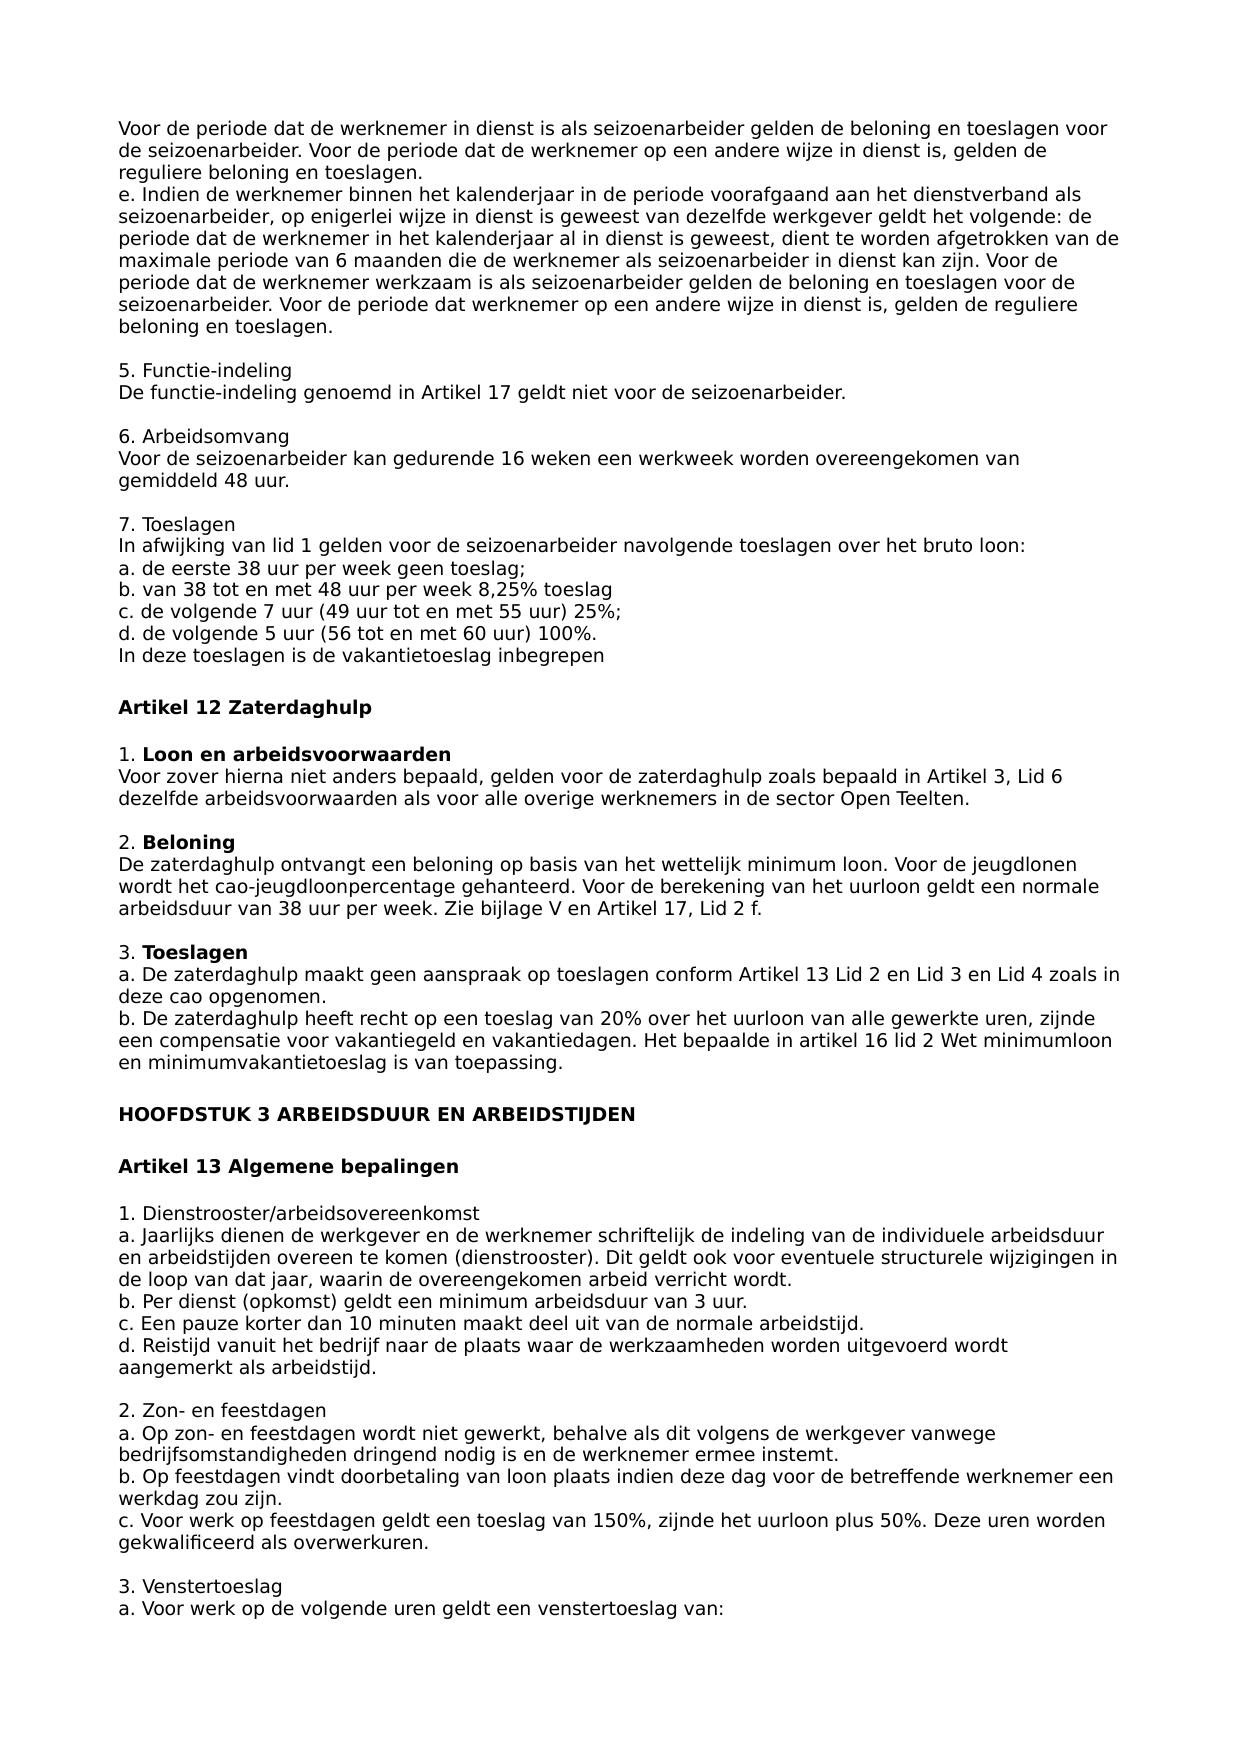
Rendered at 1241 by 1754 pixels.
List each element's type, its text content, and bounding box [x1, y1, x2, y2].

subtitle Artikel 13 Algemene bepalingen [118, 1156, 1122, 1178]
text 3. Toeslagen [118, 942, 1122, 964]
text De zaterdaghulp ontvangt een beloning op basis van het wettelijk minimum loon. Voor de jeugdlonen wordt het cao-jeugdloonpercentage gehanteerd. Voor de berekening van het uurloon geldt een normale arbeidsduur van 38 uur per week. Zie bijlage V en Artikel 17, Lid 2 f. [118, 854, 1122, 920]
text De functie-indeling genoemd in Artikel 17 geldt niet voor de seizoenarbeider. [118, 382, 1122, 404]
text b. Per dienst (opkomst) geldt een minimum arbeidsduur van 3 uur. [118, 1291, 1122, 1313]
text b. De zaterdaghulp heeft recht op een toeslag van 20% over het uurloon van alle gewerkte uren, zijnde een compensatie voor vakantiegeld en vakantiedagen. Het bepaalde in artikel 16 lid 2 Wet minimumloon en minimumvakantietoeslag is van toepassing. [118, 1008, 1122, 1074]
text 7. Toeslagen [118, 513, 1122, 535]
text In afwijking van lid 1 gelden voor de seizoenarbeider navolgende toeslagen over het bruto loon: [118, 535, 1122, 557]
text a. Op zon- en feestdagen wordt niet gewerkt, behalve als dit volgens de werkgever vanwege bedrijfsomstandigheden dringend nodig is en de werknemer ermee instemt. [118, 1422, 1122, 1466]
text b. van 38 tot en met 48 uur per week 8,25% toeslag [118, 579, 1122, 601]
text a. de eerste 38 uur per week geen toeslag; [118, 557, 1122, 579]
text c. Voor werk op feestdagen geldt een toeslag van 150%, zijnde het uurloon plus 50%. Deze uren worden gekwalificeerd als overwerkuren. [118, 1510, 1122, 1554]
text c. de volgende 7 uur (49 uur tot en met 55 uur) 25%; [118, 601, 1122, 623]
text 2. Beloning [118, 832, 1122, 854]
text 1. Loon en arbeidsvoorwaarden [118, 744, 1122, 766]
text d. Reistijd vanuit het bedrijf naar de plaats waar de werkzaamheden worden uitgevoerd wordt aangemerkt als arbeidstijd. [118, 1334, 1122, 1378]
text 2. Zon- en feestdagen [118, 1400, 1122, 1422]
text a. Voor werk op de volgende uren geldt een venstertoeslag van: [118, 1598, 1122, 1620]
text Voor de seizoenarbeider kan gedurende 16 weken een werkweek worden overeengekomen van gemiddeld 48 uur. [118, 448, 1122, 492]
text Voor zover hierna niet anders bepaald, gelden voor de zaterdaghulp zoals bepaald in Artikel 3, Lid 6 dezelfde arbeidsvoorwaarden als voor alle overige werknemers in de sector Open Teelten. [118, 766, 1122, 810]
text a. Jaarlijks dienen de werkgever en de werknemer schriftelijk de indeling van de individuele arbeidsduur en arbeidstijden overeen te komen (dienstrooster). Dit geldt ook voor eventuele structurele wijzigingen in de loop van dat jaar, waarin de overeengekomen arbeid verricht wordt. [118, 1225, 1122, 1291]
subtitle HOOFDSTUK 3 ARBEIDSDUUR EN ARBEIDSTIJDEN [118, 1104, 1122, 1126]
text b. Op feestdagen vindt doorbetaling van loon plaats indien deze dag voor de betreffende werknemer een werkdag zou zijn. [118, 1466, 1122, 1510]
text Voor de periode dat de werknemer in dienst is als seizoenarbeider gelden de beloning en toeslagen voor de seizoenarbeider. Voor de periode dat de werknemer op een andere wijze in dienst is, gelden de reguliere beloning en toeslagen. [118, 118, 1122, 184]
subtitle Artikel 12 Zaterdaghulp [118, 697, 1122, 719]
text a. De zaterdaghulp maakt geen aanspraak op toeslagen conform Artikel 13 Lid 2 en Lid 3 en Lid 4 zoals in deze cao opgenomen. [118, 964, 1122, 1008]
text 5. Functie-indeling [118, 360, 1122, 382]
text c. Een pauze korter dan 10 minuten maakt deel uit van de normale arbeidstijd. [118, 1313, 1122, 1334]
text e. Indien de werknemer binnen het kalenderjaar in de periode voorafgaand aan het dienstverband als seizoenarbeider, op enigerlei wijze in dienst is geweest van dezelfde werkgever geldt het volgende: de periode dat de werknemer in het kalenderjaar al in dienst is geweest, dient te worden afgetrokken van de maximale periode van 6 maanden die de werknemer als seizoenarbeider in dienst kan zijn. Voor de periode dat de werknemer werkzaam is als seizoenarbeider gelden de beloning en toeslagen voor de seizoenarbeider. Voor de periode dat werknemer op een andere wijze in dienst is, gelden de reguliere beloning en toeslagen. [118, 184, 1122, 338]
text In deze toeslagen is de vakantietoeslag inbegrepen [118, 645, 1122, 667]
text 3. Venstertoeslag [118, 1576, 1122, 1598]
text d. de volgende 5 uur (56 tot en met 60 uur) 100%. [118, 623, 1122, 645]
text 1. Dienstrooster/arbeidsovereenkomst [118, 1203, 1122, 1225]
text 6. Arbeidsomvang [118, 426, 1122, 448]
